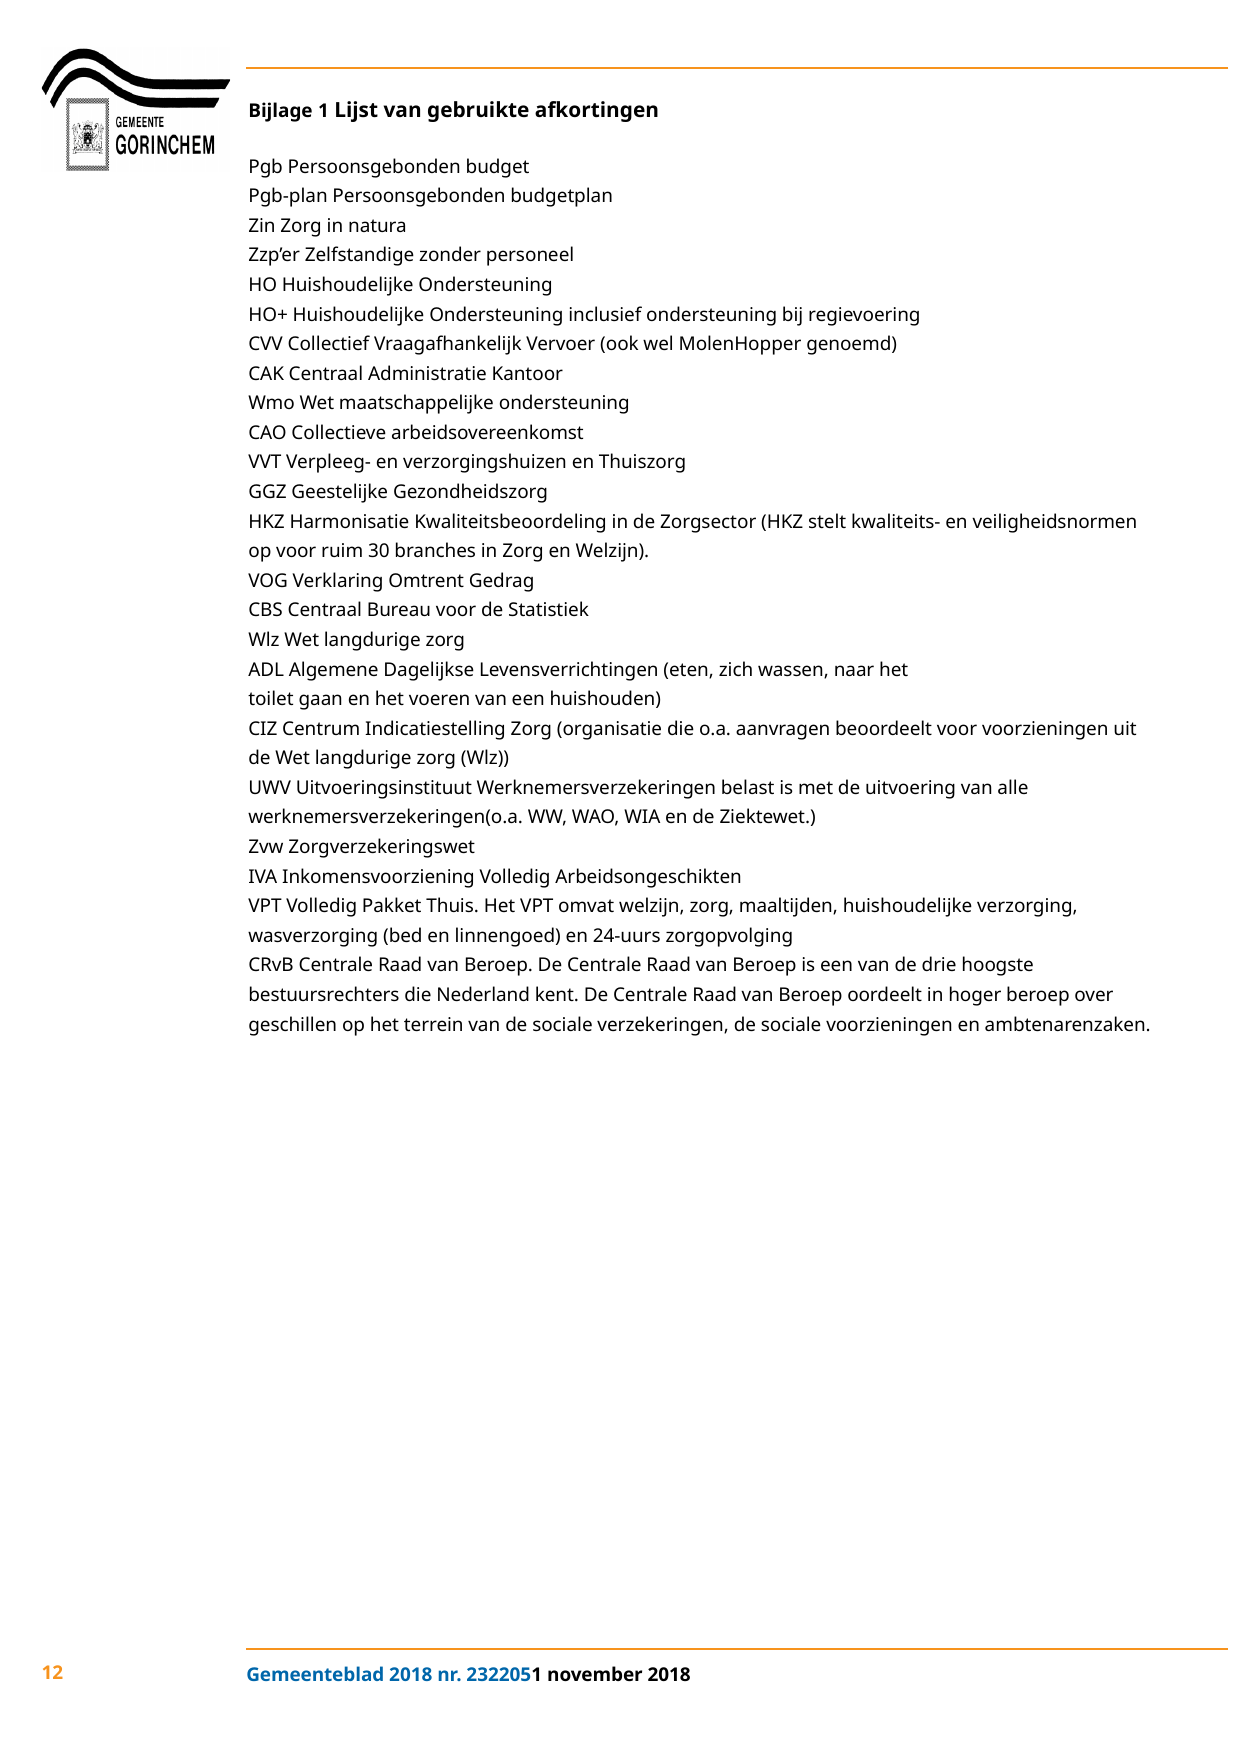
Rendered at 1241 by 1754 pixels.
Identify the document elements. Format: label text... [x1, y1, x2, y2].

text Wmo Wet maatschappelijke ondersteuning [248, 389, 1152, 415]
text CRvB Centrale Raad van Beroep. De Centrale Raad van Beroep is een van de drie hoogste bestuursrechters die Nederland kent. De Centrale Raad van Beroep oordeelt in hoger beroep over geschillen op het terrein van de sociale verzekeringen, de sociale voorzieningen en ambtenarenzaken. [248, 952, 1152, 1037]
text VOG Verklaring Omtrent Gedrag [248, 567, 1152, 593]
text VVT Verpleeg- en verzorgingshuizen en Thuiszorg [248, 449, 1152, 474]
text IVA Inkomensvoorziening Volledig Arbeidsongeschikten [248, 863, 1152, 889]
text Zvw Zorgverzekeringswet [248, 833, 1152, 859]
text CAK Centraal Administratie Kantoor [248, 360, 1152, 386]
text HO Huishoudelijke Ondersteuning [248, 271, 1152, 297]
text Wlz Wet langdurige zorg [248, 626, 1152, 652]
text UWV Uitvoeringsinstituut Werknemersverzekeringen belast is met de uitvoering van alle werknemersverzekeringen(o.a. WW, WAO, WIA en de Ziektewet.) [248, 774, 1152, 829]
text VPT Volledig Pakket Thuis. Het VPT omvat welzijn, zorg, maaltijden, huishoudelijke verzorging, wasverzorging (bed en linnengoed) en 24-uurs zorgopvolging [248, 892, 1152, 948]
text Pgb Persoonsgebonden budget [248, 153, 1152, 179]
text Bijlage 1 Lijst van gebruikte afkortingen [248, 95, 1152, 123]
text Pgb-plan Persoonsgebonden budgetplan [248, 182, 1152, 208]
text HO+ Huishoudelijke Ondersteuning inclusief ondersteuning bij regievoering [248, 301, 1152, 327]
text Zzp’er Zelfstandige zonder personeel [248, 242, 1152, 267]
text CIZ Centrum Indicatiestelling Zorg (organisatie die o.a. aanvragen beoordeelt voor voorzieningen uit de Wet langdurige zorg (Wlz)) [248, 715, 1152, 770]
picture [41, 47, 231, 172]
text CBS Centraal Bureau voor de Statistiek [248, 597, 1152, 622]
text Zin Zorg in natura [248, 212, 1152, 238]
text CAO Collectieve arbeidsovereenkomst [248, 419, 1152, 445]
text toilet gaan en het voeren van een huishouden) [248, 685, 1152, 711]
text ADL Algemene Dagelijkse Levensverrichtingen (eten, zich wassen, naar het [248, 656, 1152, 682]
text HKZ Harmonisatie Kwaliteitsbeoordeling in de Zorgsector (HKZ stelt kwaliteits- en veiligheidsnormen op voor ruim 30 branches in Zorg en Welzijn). [248, 508, 1152, 563]
text GGZ Geestelijke Gezondheidszorg [248, 478, 1152, 504]
text CVV Collectief Vraagafhankelijk Vervoer (ook wel MolenHopper genoemd) [248, 330, 1152, 356]
